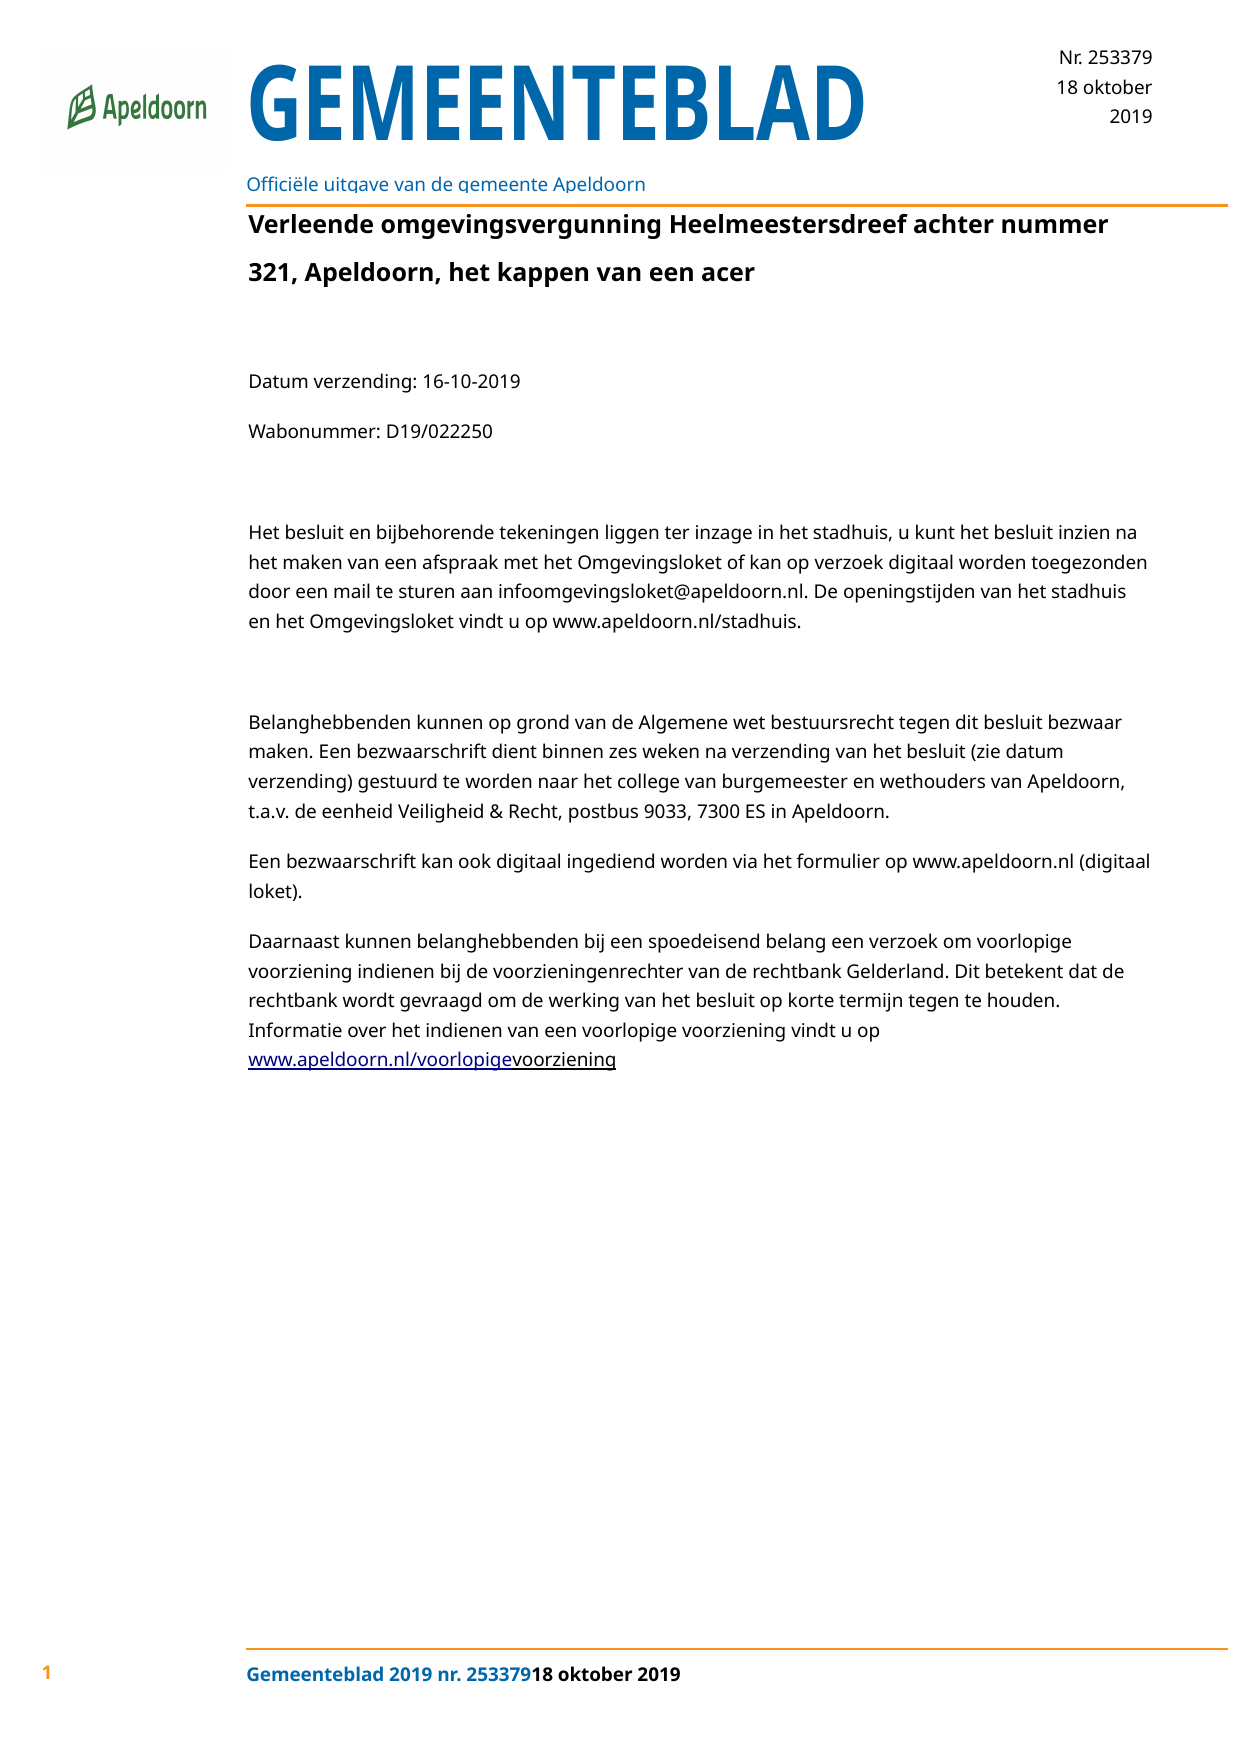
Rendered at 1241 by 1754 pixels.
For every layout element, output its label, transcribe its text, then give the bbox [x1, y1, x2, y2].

text Het besluit en bijbehorende tekeningen liggen ter inzage in het stadhuis, u kunt het besluit inzien na het maken van een afspraak met het Omgevingsloket of kan op verzoek digitaal worden toegezonden door een mail te sturen aan infoomgevingsloket@apeldoorn.nl. De openingstijden van het stadhuis en het Omgevingsloket vindt u op www.apeldoorn.nl/stadhuis. [248, 519, 1152, 634]
text Verleende omgevingsvergunning Heelmeestersdreef achter nummer 321, Apeldoorn, het kappen van een acer [248, 207, 1152, 288]
text Daarnaast kunnen belanghebbenden bij een spoedeisend belang een verzoek om voorlopige voorziening indienen bij de voorzieningenrechter van de rechtbank Gelderland. Dit betekent dat de rechtbank wordt gevraagd om de werking van het besluit op korte termijn tegen te houden. Informatie over het indienen van een voorlopige voorziening vindt u op www.apeldoorn.nl/voorlopigevoorziening [248, 928, 1152, 1072]
text Een bezwaarschrift kan ook digitaal ingediend worden via het formulier op www.apeldoorn.nl (digitaal loket). [248, 848, 1152, 904]
text Wabonummer: D19/022250 [248, 419, 1152, 444]
text Belanghebbenden kunnen op grond van de Algemene wet bestuursrecht tegen dit besluit bezwaar maken. Een bezwaarschrift dient binnen zes weken na verzending van het besluit (zie datum verzending) gestuurd te worden naar het college van burgemeester en wethouders van Apeldoorn, t.a.v. de eenheid Veiligheid & Recht, postbus 9033, 7300 ES in Apeldoorn. [248, 709, 1152, 824]
text Datum verzending: 16-10-2019 [248, 368, 1152, 394]
picture [41, 47, 231, 172]
